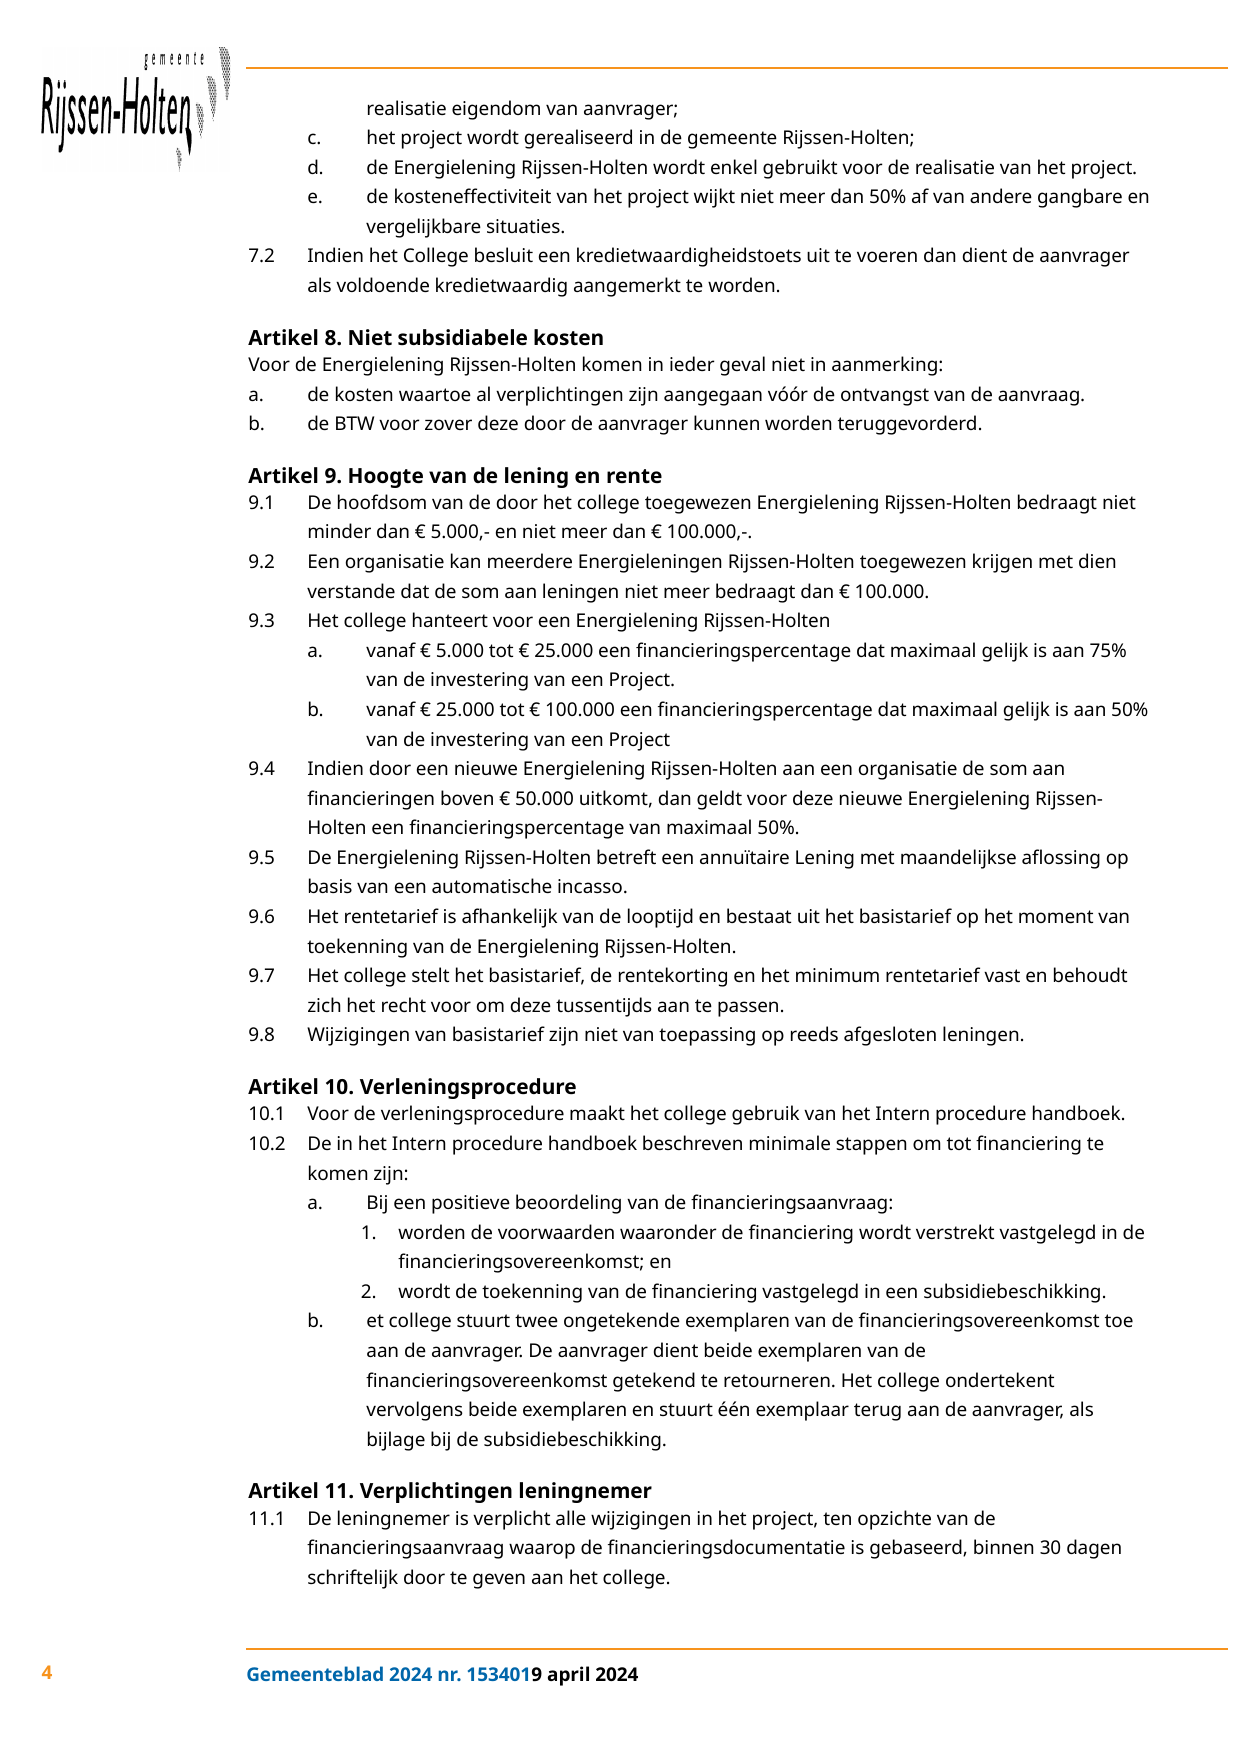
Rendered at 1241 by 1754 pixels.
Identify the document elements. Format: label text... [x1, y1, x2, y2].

list Een organisatie kan meerdere Energieleningen Rijssen-Holten toegewezen krijgen met dien verstande dat de som aan leningen niet meer bedraagt dan € 100.000. [248, 548, 1152, 604]
list De leningnemer is verplicht alle wijzigingen in het project, ten opzichte van de financieringsaanvraag waarop de financieringsdocumentatie is gebaseerd, binnen 30 dagen schriftelijk door te geven aan het college. [248, 1505, 1152, 1590]
list De in het Intern procedure handboek beschreven minimale stappen om tot financiering te komen zijn: [248, 1130, 1152, 1185]
list Indien het College besluit een kredietwaardigheidstoets uit te voeren dan dient de aanvrager als voldoende kredietwaardig aangemerkt te worden. [248, 243, 1152, 298]
list Het rentetarief is afhankelijk van de looptijd en bestaat uit het basistarief op het moment van toekenning van de Energielening Rijssen-Holten. [248, 903, 1152, 959]
text Artikel 8. Niet subsidiabele kosten [248, 323, 1152, 351]
picture [41, 47, 231, 172]
list Bij een positieve beoordeling van de financieringsaanvraag: [307, 1189, 1152, 1215]
list vanaf € 25.000 tot € 100.000 een financieringspercentage dat maximaal gelijk is aan 50% van de investering van een Project [307, 696, 1152, 752]
list Indien door een nieuwe Energielening Rijssen-Holten aan een organisatie de som aan financieringen boven € 50.000 uitkomt, dan geldt voor deze nieuwe Energielening Rijssen- Holten een financieringspercentage van maximaal 50%. [248, 755, 1152, 840]
list Het college hanteert voor een Energielening Rijssen-Holten [248, 607, 1152, 633]
list De Energielening Rijssen-Holten betreft een annuïtaire Lening met maandelijkse aflossing op basis van een automatische incasso. [248, 844, 1152, 899]
text Artikel 11. Verplichtingen leningnemer [248, 1476, 1152, 1505]
list Wijzigingen van basistarief zijn niet van toepassing op reeds afgesloten leningen. [248, 1022, 1152, 1047]
list de BTW voor zover deze door de aanvrager kunnen worden teruggevorderd. [248, 410, 1152, 436]
text Artikel 10. Verleningsprocedure [248, 1072, 1152, 1101]
list de kosten waartoe al verplichtingen zijn aangegaan vóór de ontvangst van de aanvraag. [248, 381, 1152, 406]
list Het college stelt het basistarief, de rentekorting en het minimum rentetarief vast en behoudt zich het recht voor om deze tussentijds aan te passen. [248, 962, 1152, 1018]
list vanaf € 5.000 tot € 25.000 een financieringspercentage dat maximaal gelijk is aan 75% van de investering van een Project. [307, 637, 1152, 692]
text Artikel 9. Hoogte van de lening en rente [248, 461, 1152, 489]
list wordt de toekenning van de financiering vastgelegd in een subsidiebeschikking. [361, 1278, 1152, 1304]
list realisatie eigendom van aanvrager; [307, 95, 1152, 121]
text Voor de Energielening Rijssen-Holten komen in ieder geval niet in aanmerking: [248, 351, 1152, 377]
list het project wordt gerealiseerd in de gemeente Rijssen-Holten; [307, 124, 1152, 150]
list Voor de verleningsprocedure maakt het college gebruik van het Intern procedure handboek. [248, 1101, 1152, 1126]
list de kosteneffectiviteit van het project wijkt niet meer dan 50% af van andere gangbare en vergelijkbare situaties. [307, 183, 1152, 239]
list et college stuurt twee ongetekende exemplaren van de financieringsovereenkomst toe aan de aanvrager. De aanvrager dient beide exemplaren van de financieringsovereenkomst getekend te retourneren. Het college ondertekent vervolgens beide exemplaren en stuurt één exemplaar terug aan de aanvrager, als bijlage bij de subsidiebeschikking. [307, 1308, 1152, 1452]
list De hoofdsom van de door het college toegewezen Energielening Rijssen-Holten bedraagt niet minder dan € 5.000,- en niet meer dan € 100.000,-. [248, 489, 1152, 544]
list de Energielening Rijssen-Holten wordt enkel gebruikt voor de realisatie van het project. [307, 154, 1152, 180]
list worden de voorwaarden waaronder de financiering wordt verstrekt vastgelegd in de financieringsovereenkomst; en [361, 1219, 1152, 1274]
